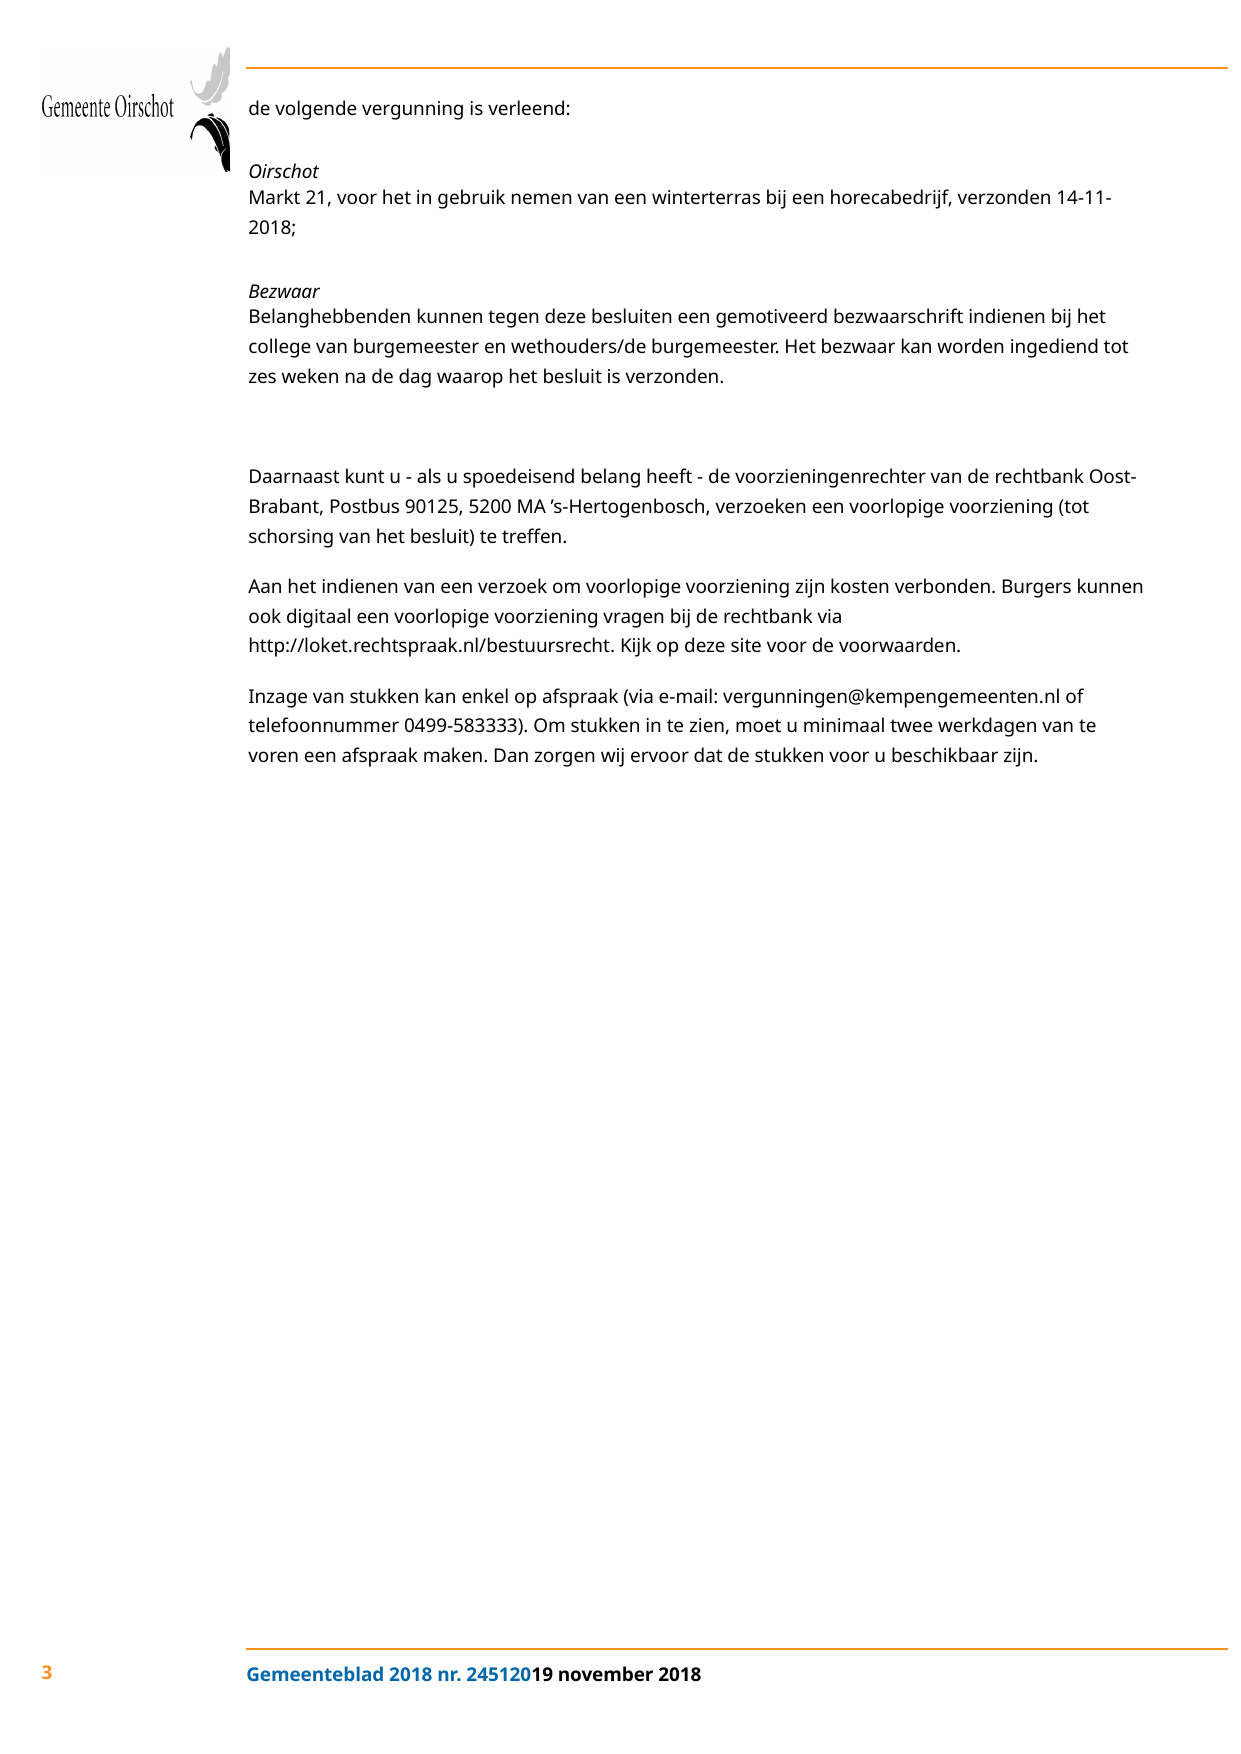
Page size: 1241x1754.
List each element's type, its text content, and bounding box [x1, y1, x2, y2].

text Daarnaast kunt u - als u spoedeisend belang heeft - de voorzieningenrechter van de rechtbank Oost-Brabant, Postbus 90125, 5200 MA ’s-Hertogenbosch, verzoeken een voorlopige voorziening (tot schorsing van het besluit) te treffen. [248, 464, 1152, 549]
text Inzage van stukken kan enkel op afspraak (via e-mail: vergunningen@kempengemeenten.nl of telefoonnummer 0499-583333). Om stukken in te zien, moet u minimaal twee werkdagen van te voren een afspraak maken. Dan zorgen wij ervoor dat de stukken voor u beschikbaar zijn. [248, 683, 1152, 768]
picture [41, 47, 231, 172]
text de volgende vergunning is verleend: [248, 95, 1152, 121]
text Markt 21, voor het in gebruik nemen van een winterterras bij een horecabedrijf, verzonden 14-11-2018; [248, 184, 1152, 240]
text Aan het indienen van een verzoek om voorlopige voorziening zijn kosten verbonden. Burgers kunnen ook digitaal een voorlopige voorziening vragen bij de rechtbank via http://loket.rechtspraak.nl/bestuursrecht. Kijk op deze site voor de voorwaarden. [248, 573, 1152, 658]
text Bezwaar [248, 278, 1152, 304]
text Oirschot [248, 159, 1152, 184]
text Belanghebbenden kunnen tegen deze besluiten een gemotiveerd bezwaarschrift indienen bij het college van burgemeester en wethouders/de burgemeester. Het bezwaar kan worden ingediend tot zes weken na de dag waarop het besluit is verzonden. [248, 304, 1152, 389]
